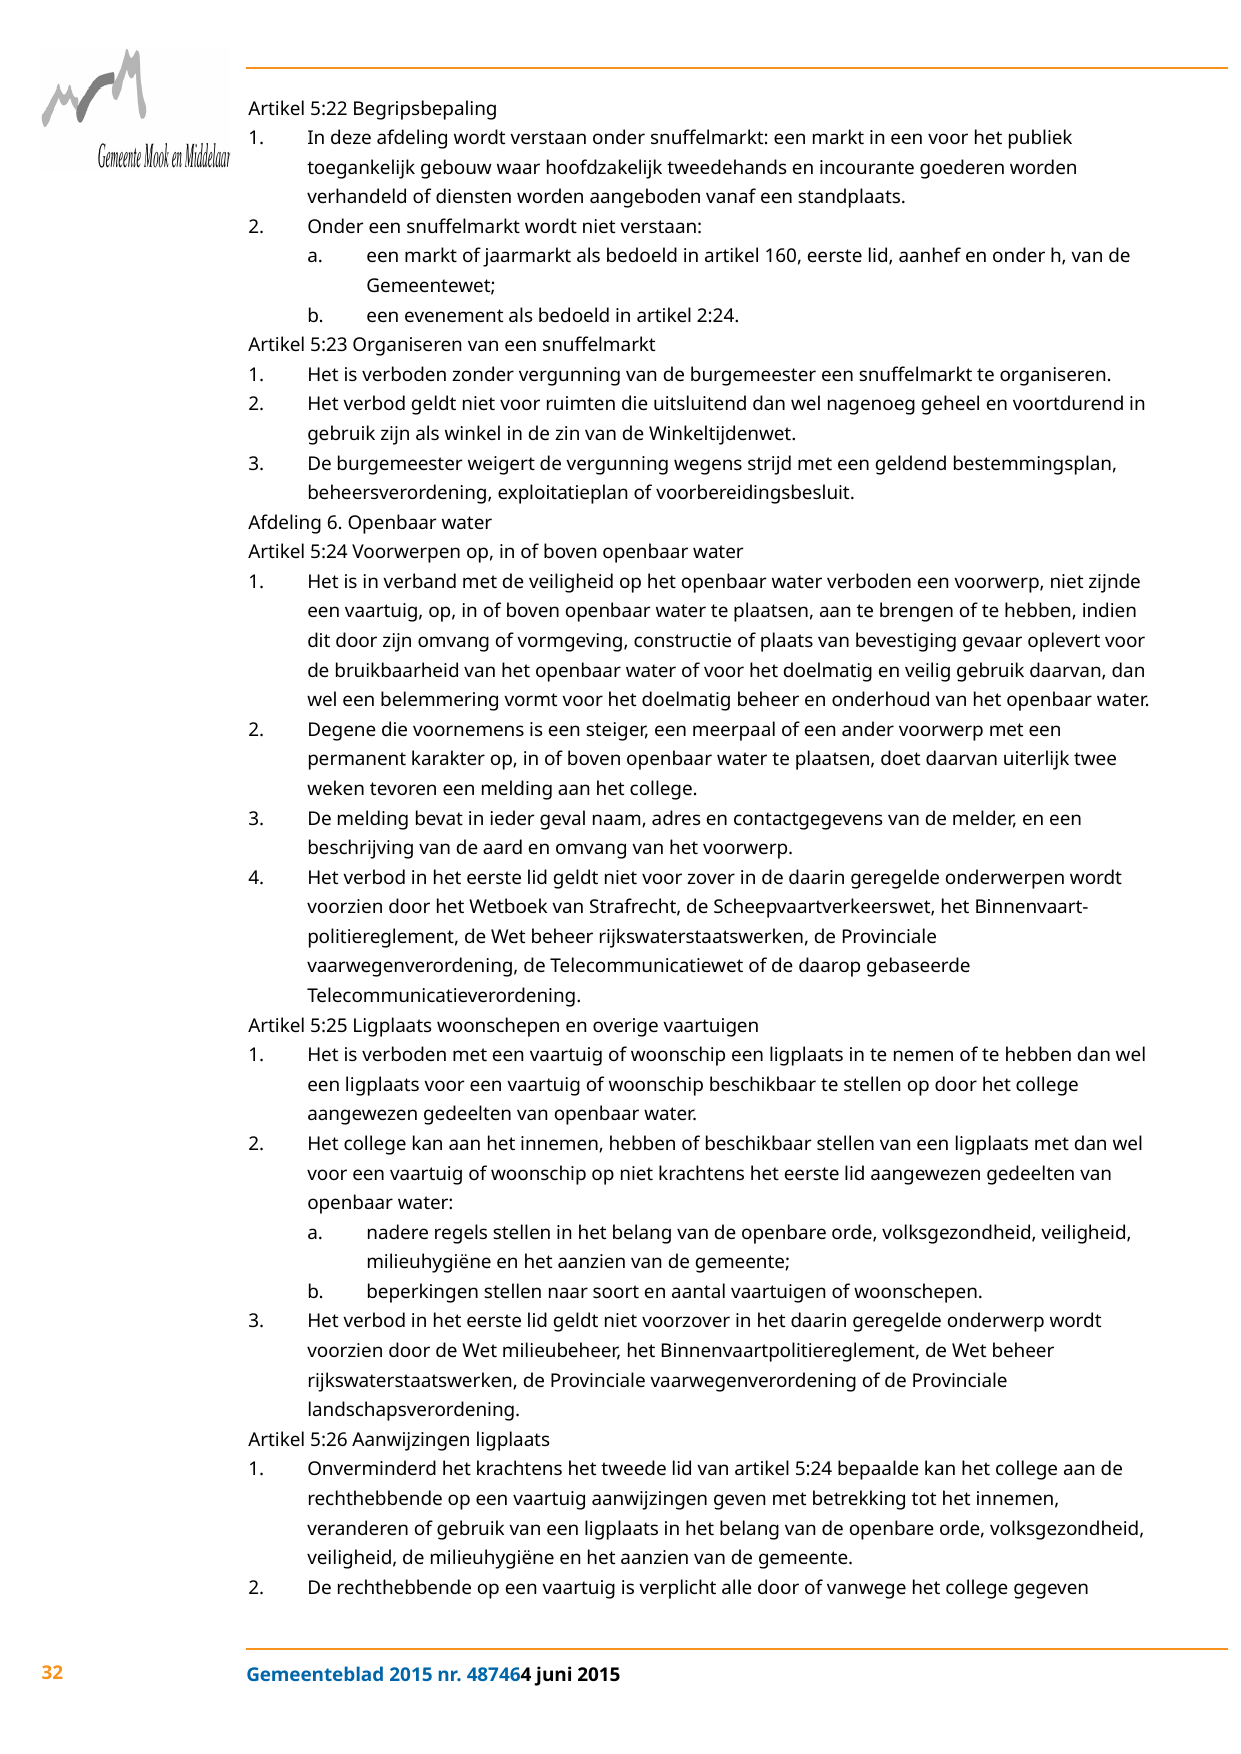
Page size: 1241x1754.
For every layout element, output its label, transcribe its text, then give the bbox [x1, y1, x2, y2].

picture [41, 47, 231, 172]
list een evenement als bedoeld in artikel 2:24. [307, 302, 1152, 328]
list De rechthebbende op een vaartuig is verplicht alle door of vanwege het college gegeven [248, 1574, 1152, 1600]
list Degene die voornemens is een steiger, een meerpaal of een ander voorwerp met een permanent karakter op, in of boven openbaar water te plaatsen, doet daarvan uiterlijk twee weken tevoren een melding aan het college. [248, 716, 1152, 801]
list De burgemeester weigert de vergunning wegens strijd met een geldend bestemmingsplan, beheersverordening, exploitatieplan of voorbereidingsbesluit. [248, 450, 1152, 505]
list Het verbod geldt niet voor ruimten die uitsluitend dan wel nagenoeg geheel en voortdurend in gebruik zijn als winkel in de zin van de Winkeltijdenwet. [248, 391, 1152, 446]
list een markt of jaarmarkt als bedoeld in artikel 160, eerste lid, aanhef en onder h, van de Gemeentewet; [307, 243, 1152, 298]
list Het verbod in het eerste lid geldt niet voorzover in het daarin geregelde onderwerp wordt voorzien door de Wet milieubeheer, het Binnenvaartpolitiereglement, de Wet beheer rijkswaterstaatswerken, de Provinciale vaarwegenverordening of de Provinciale landschapsverordening. [248, 1308, 1152, 1422]
text Artikel 5:26 Aanwijzingen ligplaats [248, 1426, 1152, 1452]
text Afdeling 6. Openbaar water [248, 509, 1152, 535]
list Het verbod in het eerste lid geldt niet voor zover in de daarin geregelde onderwerpen wordt voorzien door het Wetboek van Strafrecht, de Scheepvaartverkeerswet, het Binnenvaart-politiereglement, de Wet beheer rijkswaterstaatswerken, de Provinciale vaarwegenverordening, de Telecommunicatiewet of de daarop gebaseerde Telecommunicatieverordening. [248, 864, 1152, 1008]
text Artikel 5:25 Ligplaats woonschepen en overige vaartuigen [248, 1012, 1152, 1038]
list beperkingen stellen naar soort en aantal vaartuigen of woonschepen. [307, 1278, 1152, 1304]
list Het is verboden zonder vergunning van de burgemeester een snuffelmarkt te organiseren. [248, 361, 1152, 387]
text Artikel 5:23 Organiseren van een snuffelmarkt [248, 331, 1152, 357]
list Het college kan aan het innemen, hebben of beschikbaar stellen van een ligplaats met dan wel voor een vaartuig of woonschip op niet krachtens het eerste lid aangewezen gedeelten van openbaar water: [248, 1130, 1152, 1215]
list nadere regels stellen in het belang van de openbare orde, volksgezondheid, veiligheid, milieuhygiëne en het aanzien van de gemeente; [307, 1219, 1152, 1274]
list Onverminderd het krachtens het tweede lid van artikel 5:24 bepaalde kan het college aan de rechthebbende op een vaartuig aanwijzingen geven met betrekking tot het innemen, veranderen of gebruik van een ligplaats in het belang van de openbare orde, volksgezondheid, veiligheid, de milieuhygiëne en het aanzien van de gemeente. [248, 1456, 1152, 1570]
list De melding bevat in ieder geval naam, adres en contactgegevens van de melder, en een beschrijving van de aard en omvang van het voorwerp. [248, 805, 1152, 860]
list Onder een snuffelmarkt wordt niet verstaan: [248, 213, 1152, 239]
list Het is verboden met een vaartuig of woonschip een ligplaats in te nemen of te hebben dan wel een ligplaats voor een vaartuig of woonschip beschikbaar te stellen op door het college aangewezen gedeelten van openbaar water. [248, 1041, 1152, 1126]
list In deze afdeling wordt verstaan onder snuffelmarkt: een markt in een voor het publiek toegankelijk gebouw waar hoofdzakelijk tweedehands en incourante goederen worden verhandeld of diensten worden aangeboden vanaf een standplaats. [248, 124, 1152, 209]
text Artikel 5:22 Begripsbepaling [248, 95, 1152, 121]
text Artikel 5:24 Voorwerpen op, in of boven openbaar water [248, 538, 1152, 564]
list Het is in verband met de veiligheid op het openbaar water verboden een voorwerp, niet zijnde een vaartuig, op, in of boven openbaar water te plaatsen, aan te brengen of te hebben, indien dit door zijn omvang of vormgeving, constructie of plaats van bevestiging gevaar oplevert voor de bruikbaarheid van het openbaar water of voor het doelmatig en veilig gebruik daarvan, dan wel een belemmering vormt voor het doelmatig beheer en onderhoud van het openbaar water. [248, 568, 1152, 712]
